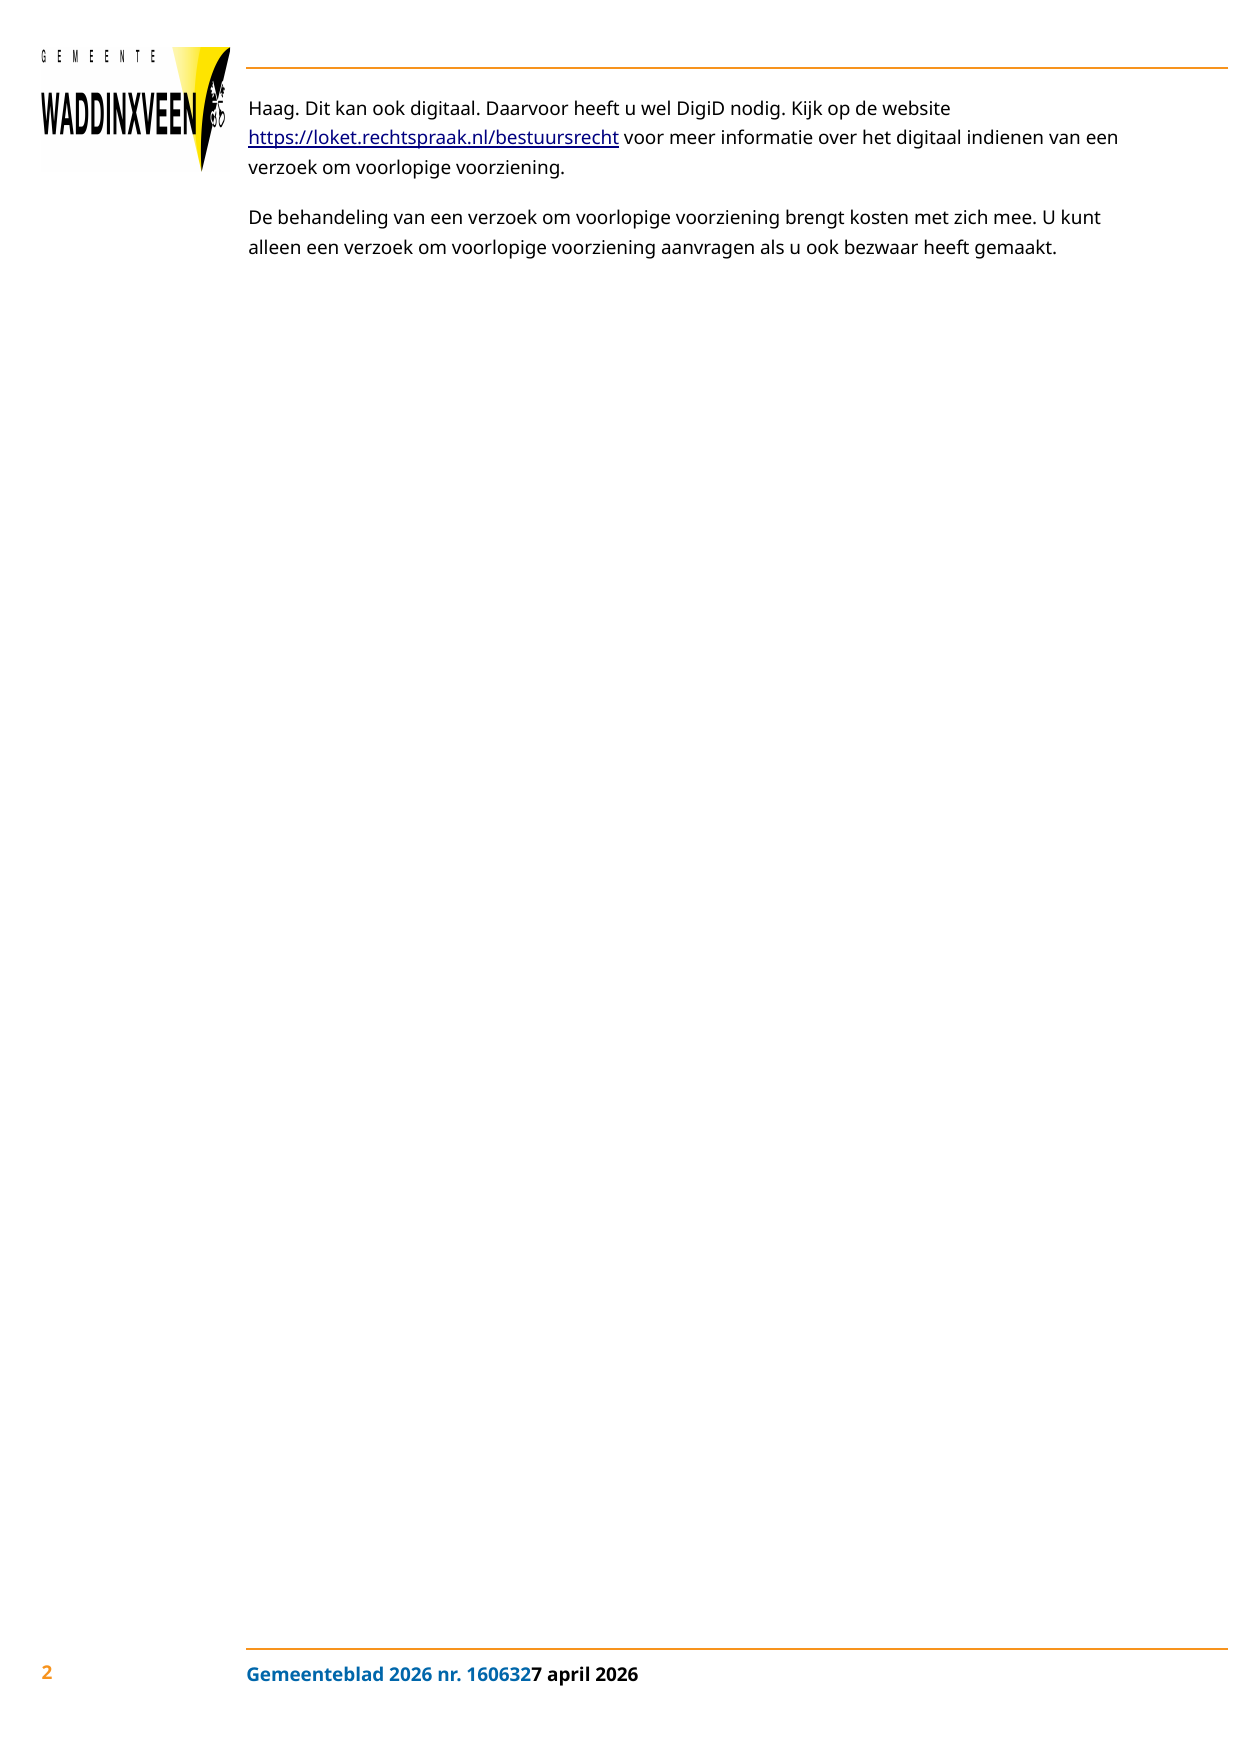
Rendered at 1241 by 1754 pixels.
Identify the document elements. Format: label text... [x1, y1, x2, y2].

picture [41, 47, 231, 172]
text Haag. Dit kan ook digitaal. Daarvoor heeft u wel DigiD nodig. Kijk op de website https://loket.rechtspraak.nl/bestuursrecht voor meer informatie over het digitaal indienen van een verzoek om voorlopige voorziening. [248, 95, 1152, 180]
text De behandeling van een verzoek om voorlopige voorziening brengt kosten met zich mee. U kunt alleen een verzoek om voorlopige voorziening aanvragen als u ook bezwaar heeft gemaakt. [248, 204, 1152, 260]
